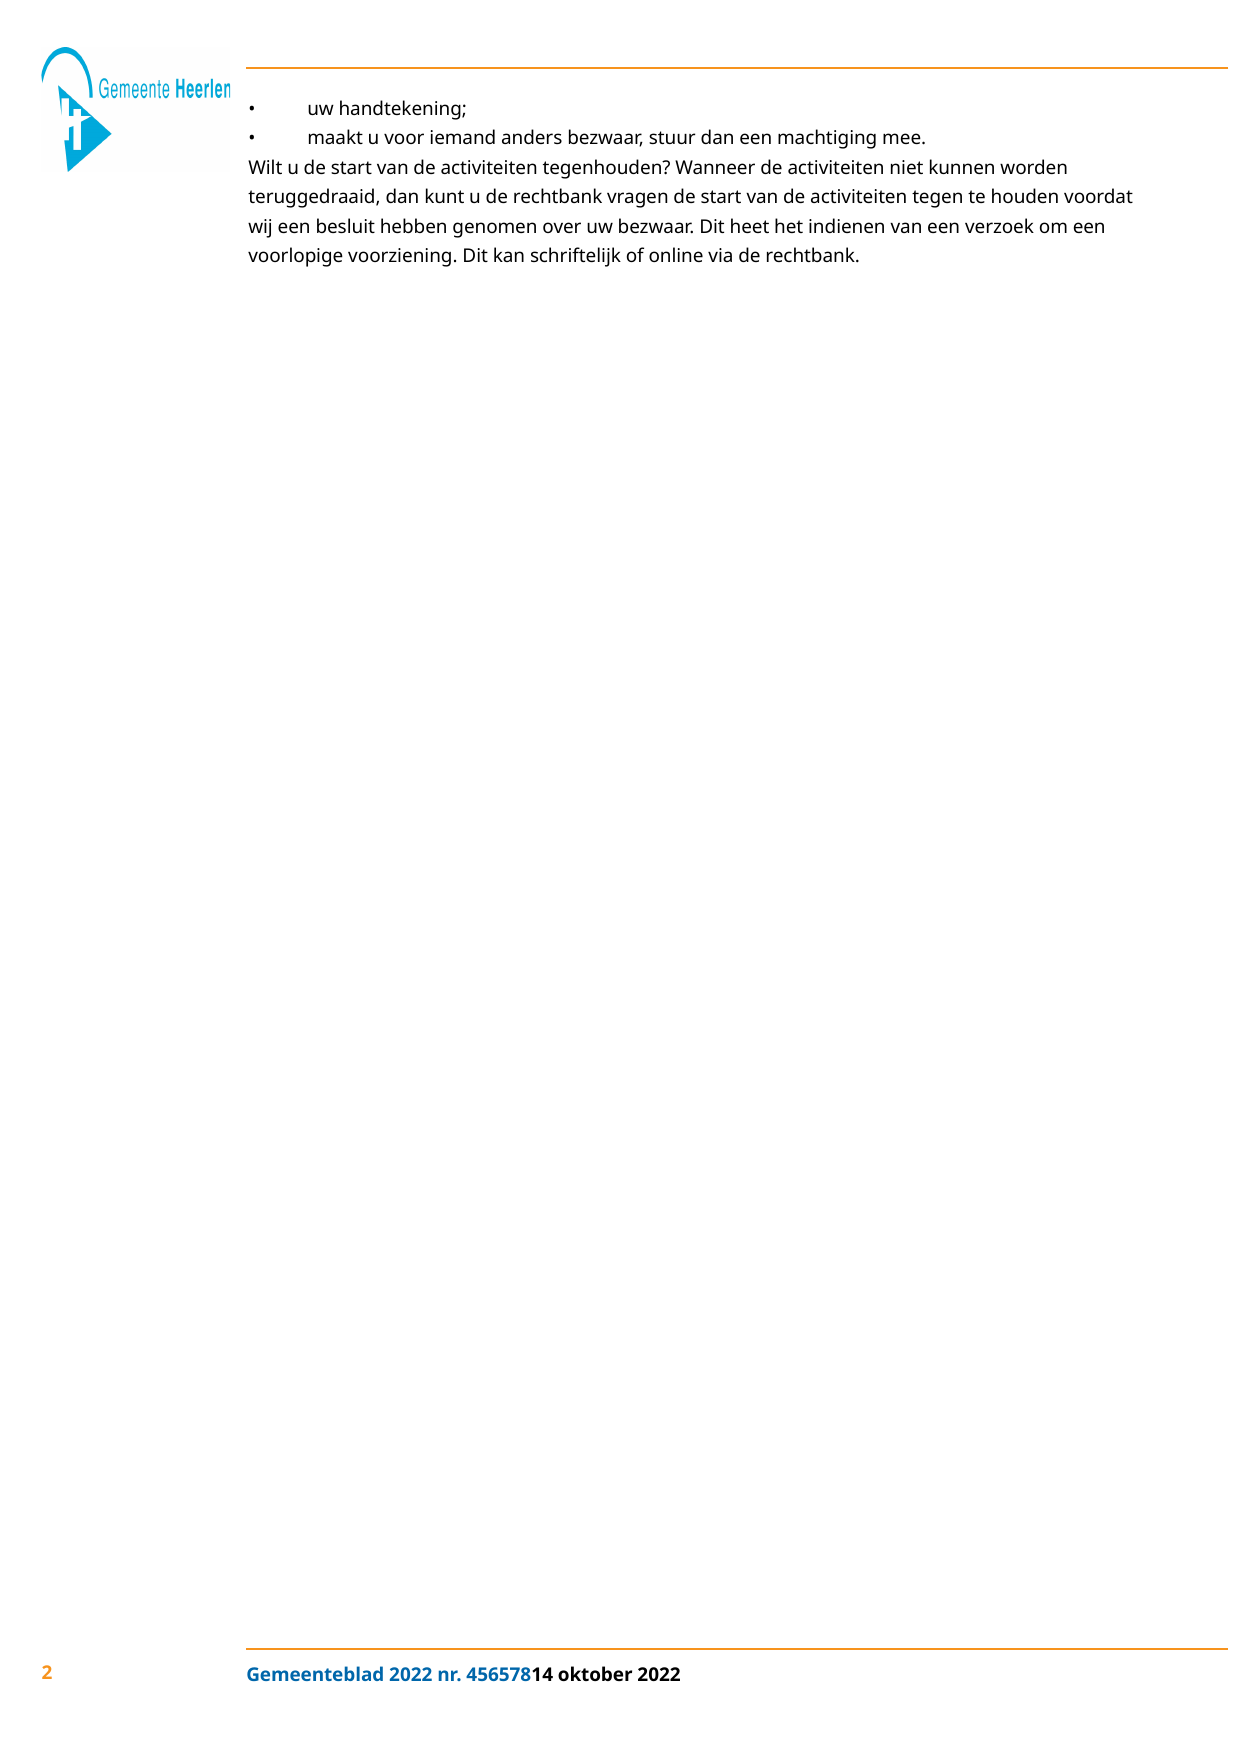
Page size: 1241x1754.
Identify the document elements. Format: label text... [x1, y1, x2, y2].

picture [41, 47, 59, 70]
list uw handtekening; [248, 95, 1152, 121]
list maakt u voor iemand anders bezwaar, stuur dan een machtiging mee. [248, 124, 1152, 150]
text Wilt u de start van de activiteiten tegenhouden? Wanneer de activiteiten niet kunnen worden teruggedraaid, dan kunt u de rechtbank vragen de start van de activiteiten tegen te houden voordat wij een besluit hebben genomen over uw bezwaar. Dit heet het indienen van een verzoek om een voorlopige voorziening. Dit kan schriftelijk of online via de rechtbank. [248, 154, 1152, 268]
picture [41, 47, 231, 172]
